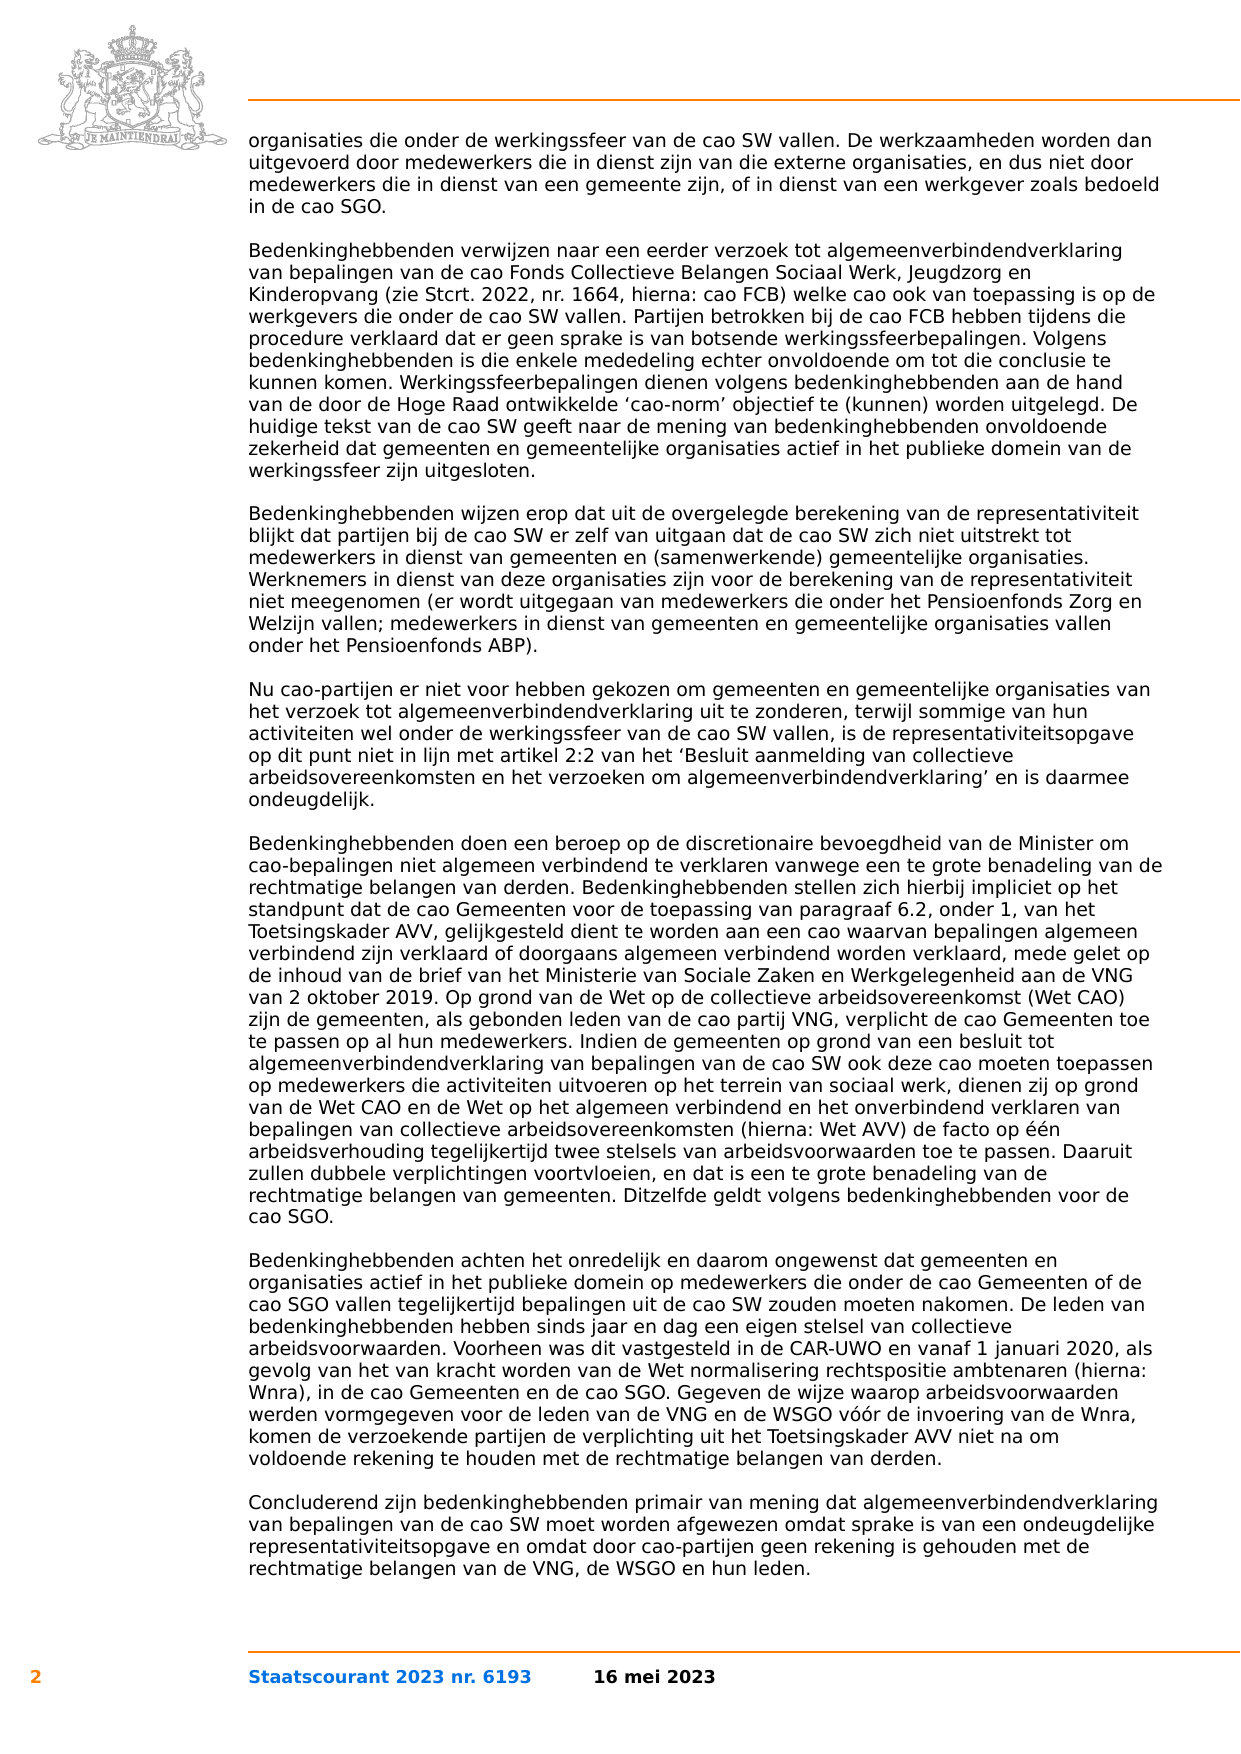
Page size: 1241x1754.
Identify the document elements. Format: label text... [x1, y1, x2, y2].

text Bedenkinghebbenden wijzen erop dat uit de overgelegde berekening van de representativiteit blijkt dat partijen bij de cao SW er zelf van uitgaan dat de cao SW zich niet uitstrekt tot medewerkers in dienst van gemeenten en (samenwerkende) gemeentelijke organisaties. Werknemers in dienst van deze organisaties zijn voor de berekening van de representativiteit niet meegenomen (er wordt uitgegaan van medewerkers die onder het Pensioenfonds Zorg en Welzijn vallen; medewerkers in dienst van gemeenten en gemeentelijke organisaties vallen onder het Pensioenfonds ABP). [248, 503, 1163, 657]
picture [38, 25, 227, 150]
text Nu cao-partijen er niet voor hebben gekozen om gemeenten en gemeentelijke organisaties van het verzoek tot algemeenverbindendverklaring uit te zonderen, terwijl sommige van hun activiteiten wel onder de werkingssfeer van de cao SW vallen, is de representativiteitsopgave op dit punt niet in lijn met artikel 2:2 van het ‘Besluit aanmelding van collectieve arbeidsovereenkomsten en het verzoeken om algemeenverbindendverklaring’ en is daarmee ondeugdelijk. [248, 679, 1163, 811]
text Bedenkinghebbenden verwijzen naar een eerder verzoek tot algemeenverbindendverklaring van bepalingen van de cao Fonds Collectieve Belangen Sociaal Werk, Jeugdzorg en Kinderopvang (zie Stcrt. 2022, nr. 1664, hierna: cao FCB) welke cao ook van toepassing is op de werkgevers die onder de cao SW vallen. Partijen betrokken bij de cao FCB hebben tijdens die procedure verklaard dat er geen sprake is van botsende werkingssfeerbepalingen. Volgens bedenkinghebbenden is die enkele mededeling echter onvoldoende om tot die conclusie te kunnen komen. Werkingssfeerbepalingen dienen volgens bedenkinghebbenden aan de hand van de door de Hoge Raad ontwikkelde ‘cao-norm’ objectief te (kunnen) worden uitgelegd. De huidige tekst van de cao SW geeft naar de mening van bedenkinghebbenden onvoldoende zekerheid dat gemeenten en gemeentelijke organisaties actief in het publieke domein van de werkingssfeer zijn uitgesloten. [248, 240, 1163, 481]
text Bedenkinghebbenden doen een beroep op de discretionaire bevoegdheid van de Minister om cao-bepalingen niet algemeen verbindend te verklaren vanwege een te grote benadeling van de rechtmatige belangen van derden. Bedenkinghebbenden stellen zich hierbij impliciet op het standpunt dat de cao Gemeenten voor de toepassing van paragraaf 6.2, onder 1, van het Toetsingskader AVV, gelijkgesteld dient te worden aan een cao waarvan bepalingen algemeen verbindend zijn verklaard of doorgaans algemeen verbindend worden verklaard, mede gelet op de inhoud van de brief van het Ministerie van Sociale Zaken en Werkgelegenheid aan de VNG van 2 oktober 2019. Op grond van de Wet op de collectieve arbeidsovereenkomst (Wet CAO) zijn de gemeenten, als gebonden leden van de cao partij VNG, verplicht de cao Gemeenten toe te passen op al hun medewerkers. Indien de gemeenten op grond van een besluit tot algemeenverbindendverklaring van bepalingen van de cao SW ook deze cao moeten toepassen op medewerkers die activiteiten uitvoeren op het terrein van sociaal werk, dienen zij op grond van de Wet CAO en de Wet op het algemeen verbindend en het onverbindend verklaren van bepalingen van collectieve arbeidsovereenkomsten (hierna: Wet AVV) de facto op één arbeidsverhouding tegelijkertijd twee stelsels van arbeidsvoorwaarden toe te passen. Daaruit zullen dubbele verplichtingen voortvloeien, en dat is een te grote benadeling van de rechtmatige belangen van gemeenten. Ditzelfde geldt volgens bedenkinghebbenden voor de cao SGO. [248, 833, 1163, 1228]
text Concluderend zijn bedenkinghebbenden primair van mening dat algemeenverbindendverklaring van bepalingen van de cao SW moet worden afgewezen omdat sprake is van een ondeugdelijke representativiteitsopgave en omdat door cao-partijen geen rekening is gehouden met de rechtmatige belangen van de VNG, de WSGO en hun leden. [248, 1492, 1163, 1580]
text Bedenkinghebbenden achten het onredelijk en daarom ongewenst dat gemeenten en organisaties actief in het publieke domein op medewerkers die onder de cao Gemeenten of de cao SGO vallen tegelijkertijd bepalingen uit de cao SW zouden moeten nakomen. De leden van bedenkinghebbenden hebben sinds jaar en dag een eigen stelsel van collectieve arbeidsvoorwaarden. Voorheen was dit vastgesteld in de CAR-UWO en vanaf 1 januari 2020, als gevolg van het van kracht worden van de Wet normalisering rechtspositie ambtenaren (hierna: Wnra), in de cao Gemeenten en de cao SGO. Gegeven de wijze waarop arbeidsvoorwaarden werden vormgegeven voor de leden van de VNG en de WSGO vóór de invoering van de Wnra, komen de verzoekende partijen de verplichting uit het Toetsingskader AVV niet na om voldoende rekening te houden met de rechtmatige belangen van derden. [248, 1250, 1163, 1470]
text organisaties die onder de werkingssfeer van de cao SW vallen. De werkzaamheden worden dan uitgevoerd door medewerkers die in dienst zijn van die externe organisaties, en dus niet door medewerkers die in dienst van een gemeente zijn, of in dienst van een werkgever zoals bedoeld in de cao SGO. [248, 130, 1163, 218]
